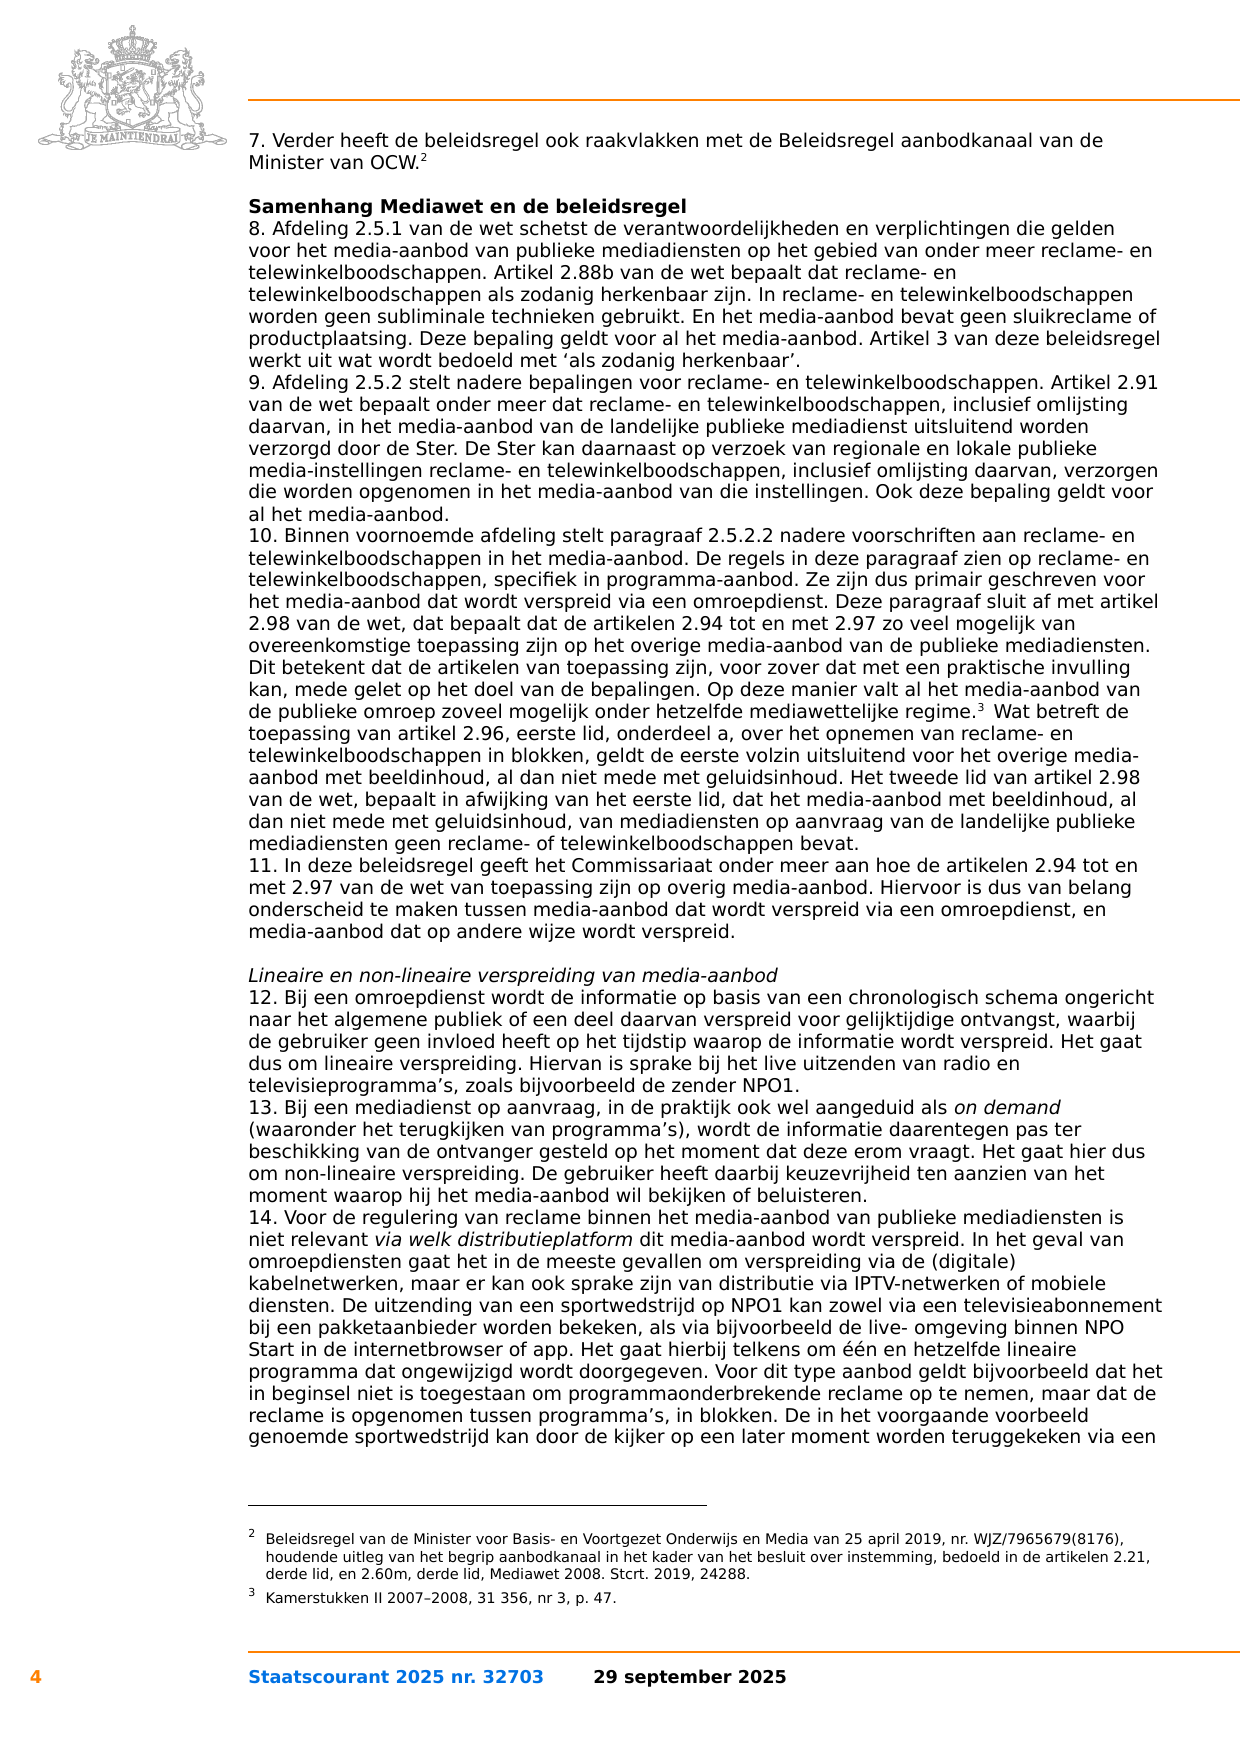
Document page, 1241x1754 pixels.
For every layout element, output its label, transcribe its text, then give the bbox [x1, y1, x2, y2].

picture [38, 25, 227, 150]
text 12. Bij een omroepdienst wordt de informatie op basis van een chronologisch schema ongericht naar het algemene publiek of een deel daarvan verspreid voor gelijktijdige ontvangst, waarbij de gebruiker geen invloed heeft op het tijdstip waarop de informatie wordt verspreid. Het gaat dus om lineaire verspreiding. Hiervan is sprake bij het live uitzenden van radio en televisieprogramma’s, zoals bijvoorbeeld de zender NPO1. [248, 987, 1163, 1097]
subtitle Samenhang Mediawet en de beleidsregel [248, 196, 1163, 218]
text 14. Voor de regulering van reclame binnen het media-aanbod van publieke mediadiensten is niet relevant via welk distributieplatform dit media-aanbod wordt verspreid. In het geval van omroepdiensten gaat het in de meeste gevallen om verspreiding via de (digitale) kabelnetwerken, maar er kan ook sprake zijn van distributie via IPTV-netwerken of mobiele diensten. De uitzending van een sportwedstrijd op NPO1 kan zowel via een televisieabonnement bij een pakketaanbieder worden bekeken, als via bijvoorbeeld de live- omgeving binnen NPO Start in de internetbrowser of app. Het gaat hierbij telkens om één en hetzelfde lineaire programma dat ongewijzigd wordt doorgegeven. Voor dit type aanbod geldt bijvoorbeeld dat het in beginsel niet is toegestaan om programmaonderbrekende reclame op te nemen, maar dat de reclame is opgenomen tussen programma’s, in blokken. De in het voorgaande voorbeeld genoemde sportwedstrijd kan door de kijker op een later moment worden teruggekeken via een [248, 1207, 1163, 1448]
text 9. Afdeling 2.5.2 stelt nadere bepalingen voor reclame- en telewinkelboodschappen. Artikel 2.91 van de wet bepaalt onder meer dat reclame- en telewinkelboodschappen, inclusief omlijsting daarvan, in het media-aanbod van de landelijke publieke mediadienst uitsluitend worden verzorgd door de Ster. De Ster kan daarnaast op verzoek van regionale en lokale publieke media-instellingen reclame- en telewinkelboodschappen, inclusief omlijsting daarvan, verzorgen die worden opgenomen in het media-aanbod van die instellingen. Ook deze bepaling geldt voor al het media-aanbod. [248, 372, 1163, 525]
text Beleidsregel van de Minister voor Basis- en Voortgezet Onderwijs en Media van 25 april 2019, nr. WJZ/7965679(8176), houdende uitleg van het begrip aanbodkanaal in het kader van het besluit over instemming, bedoeld in de artikelen 2.21, derde lid, en 2.60m, derde lid, Mediawet 2008. Stcrt. 2019, 24288. [248, 1527, 1163, 1583]
text 10. Binnen voornoemde afdeling stelt paragraaf 2.5.2.2 nadere voorschriften aan reclame- en telewinkelboodschappen in het media-aanbod. De regels in deze paragraaf zien op reclame- en telewinkelboodschappen, specifiek in programma-aanbod. Ze zijn dus primair geschreven voor het media-aanbod dat wordt verspreid via een omroepdienst. Deze paragraaf sluit af met artikel 2.98 van de wet, dat bepaalt dat de artikelen 2.94 tot en met 2.97 zo veel mogelijk van overeenkomstige toepassing zijn op het overige media-aanbod van de publieke mediadiensten. Dit betekent dat de artikelen van toepassing zijn, voor zover dat met een praktische invulling kan, mede gelet op het doel van de bepalingen. Op deze manier valt al het media-aanbod van de publieke omroep zoveel mogelijk onder hetzelfde mediawettelijke regime. Wat betreft de toepassing van artikel 2.96, eerste lid, onderdeel a, over het opnemen van reclame- en telewinkelboodschappen in blokken, geldt de eerste volzin uitsluitend voor het overige media-aanbod met beeldinhoud, al dan niet mede met geluidsinhoud. Het tweede lid van artikel 2.98 van de wet, bepaalt in afwijking van het eerste lid, dat het media-aanbod met beeldinhoud, al dan niet mede met geluidsinhoud, van mediadiensten op aanvraag van de landelijke publieke mediadiensten geen reclame- of telewinkelboodschappen bevat. [248, 525, 1163, 855]
text 13. Bij een mediadienst op aanvraag, in de praktijk ook wel aangeduid als on demand (waaronder het terugkijken van programma’s), wordt de informatie daarentegen pas ter beschikking van de ontvanger gesteld op het moment dat deze erom vraagt. Het gaat hier dus om non-lineaire verspreiding. De gebruiker heeft daarbij keuzevrijheid ten aanzien van het moment waarop hij het media-aanbod wil bekijken of beluisteren. [248, 1097, 1163, 1207]
text 11. In deze beleidsregel geeft het Commissariaat onder meer aan hoe de artikelen 2.94 tot en met 2.97 van de wet van toepassing zijn op overig media-aanbod. Hiervoor is dus van belang onderscheid te maken tussen media-aanbod dat wordt verspreid via een omroepdienst, en media-aanbod dat op andere wijze wordt verspreid. [248, 855, 1163, 943]
text 8. Afdeling 2.5.1 van de wet schetst de verantwoordelijkheden en verplichtingen die gelden voor het media-aanbod van publieke mediadiensten op het gebied van onder meer reclame- en telewinkelboodschappen. Artikel 2.88b van de wet bepaalt dat reclame- en telewinkelboodschappen als zodanig herkenbaar zijn. In reclame- en telewinkelboodschappen worden geen subliminale technieken gebruikt. En het media-aanbod bevat geen sluikreclame of productplaatsing. Deze bepaling geldt voor al het media-aanbod. Artikel 3 van deze beleidsregel werkt uit wat wordt bedoeld met ‘als zodanig herkenbaar’. [248, 218, 1163, 372]
text Kamerstukken II 2007–2008, 31 356, nr 3, p. 47. [248, 1586, 1163, 1608]
text 7. Verder heeft de beleidsregel ook raakvlakken met de Beleidsregel aanbodkanaal van de Minister van OCW. [248, 130, 1163, 174]
subtitle Lineaire en non-lineaire verspreiding van media-aanbod [248, 965, 1163, 987]
